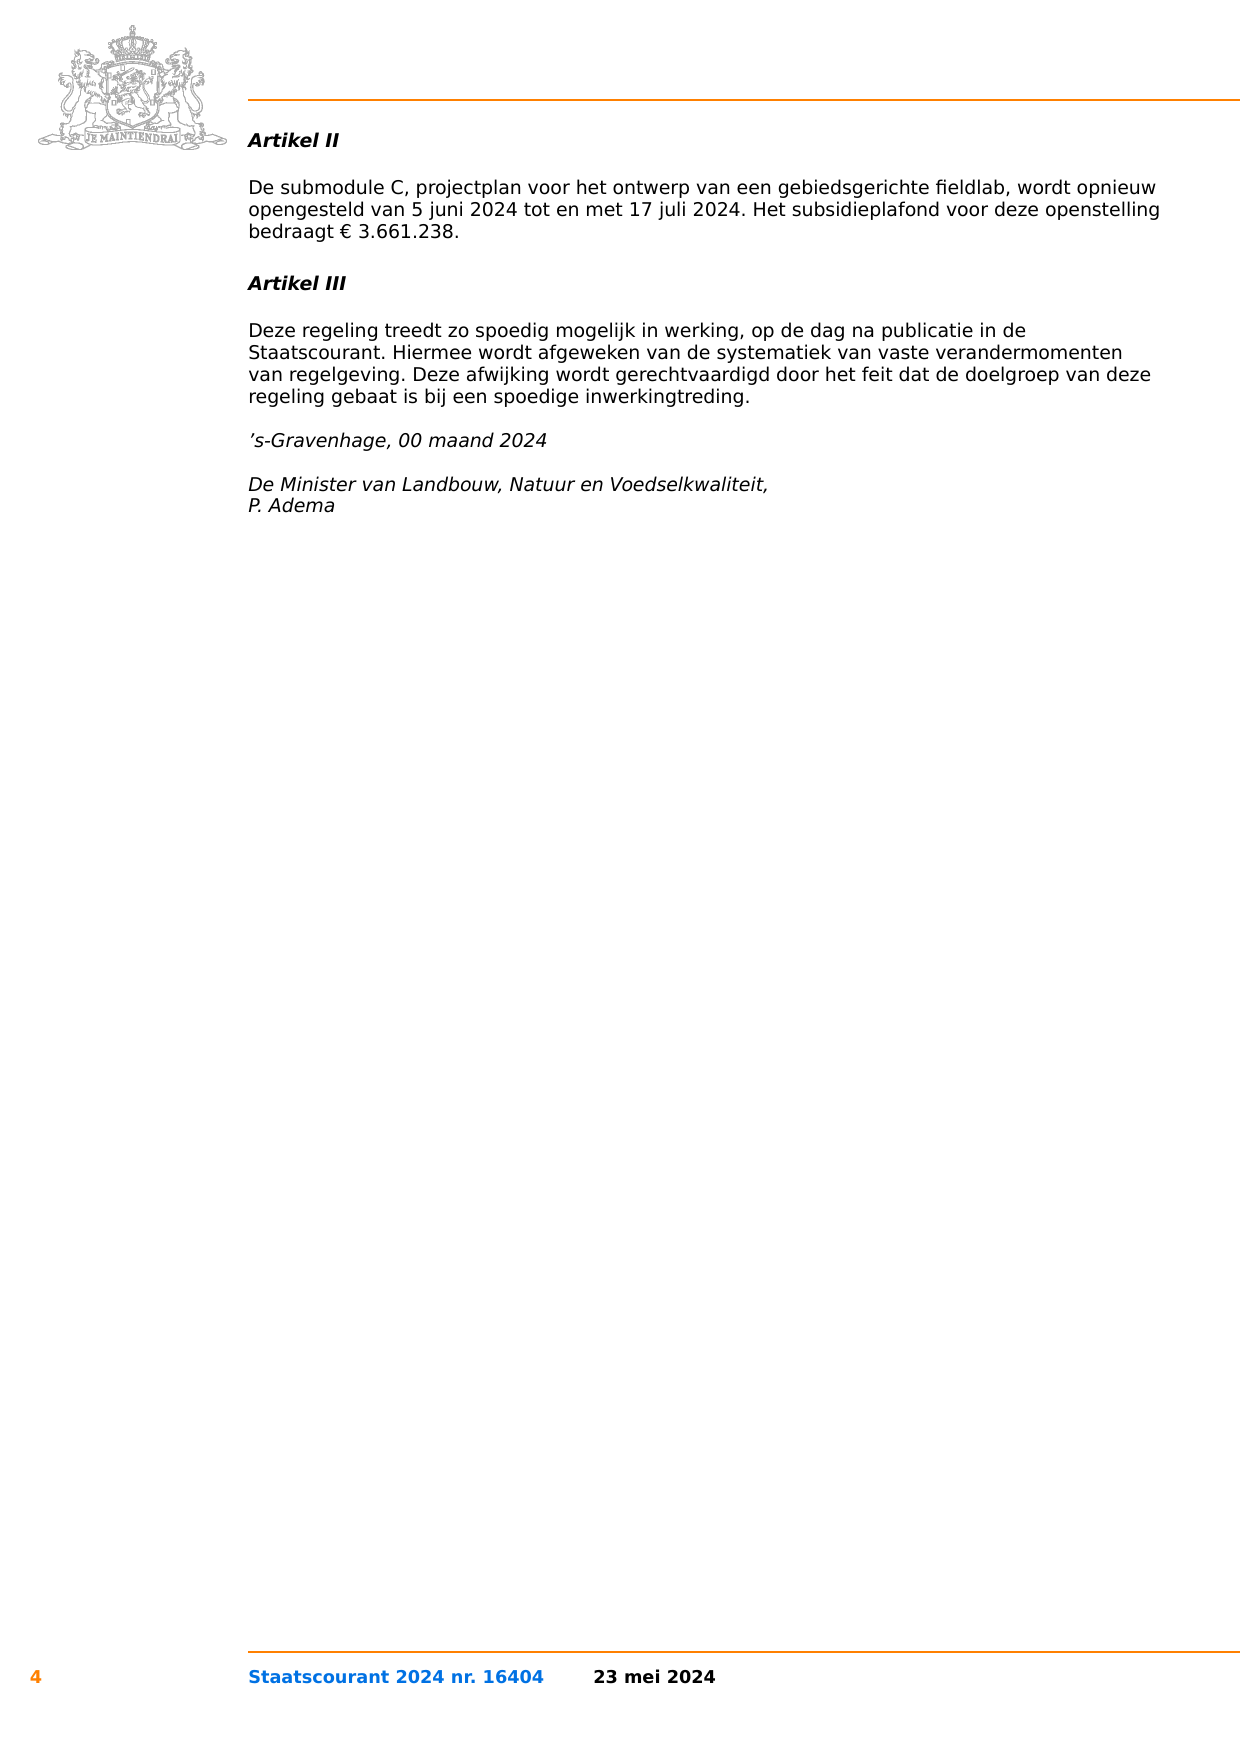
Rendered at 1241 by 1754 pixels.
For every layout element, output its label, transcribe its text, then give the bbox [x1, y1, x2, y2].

picture [38, 25, 227, 150]
text De submodule C, projectplan voor het ontwerp van een gebiedsgerichte fieldlab, wordt opnieuw opengesteld van 5 juni 2024 tot en met 17 juli 2024. Het subsidieplafond voor deze openstelling bedraagt € 3.661.238. [248, 177, 1163, 243]
text De Minister van Landbouw, Natuur en Voedselkwaliteit, P. Adema [248, 473, 1163, 517]
text ’s-Gravenhage, 00 maand 2024 [248, 429, 1163, 452]
subtitle Artikel III [248, 273, 1163, 295]
text Deze regeling treedt zo spoedig mogelijk in werking, op de dag na publicatie in de Staatscourant. Hiermee wordt afgeweken van de systematiek van vaste verandermomenten van regelgeving. Deze afwijking wordt gerechtvaardigd door het feit dat de doelgroep van deze regeling gebaat is bij een spoedige inwerkingtreding. [248, 320, 1163, 408]
subtitle Artikel II [248, 130, 1163, 152]
